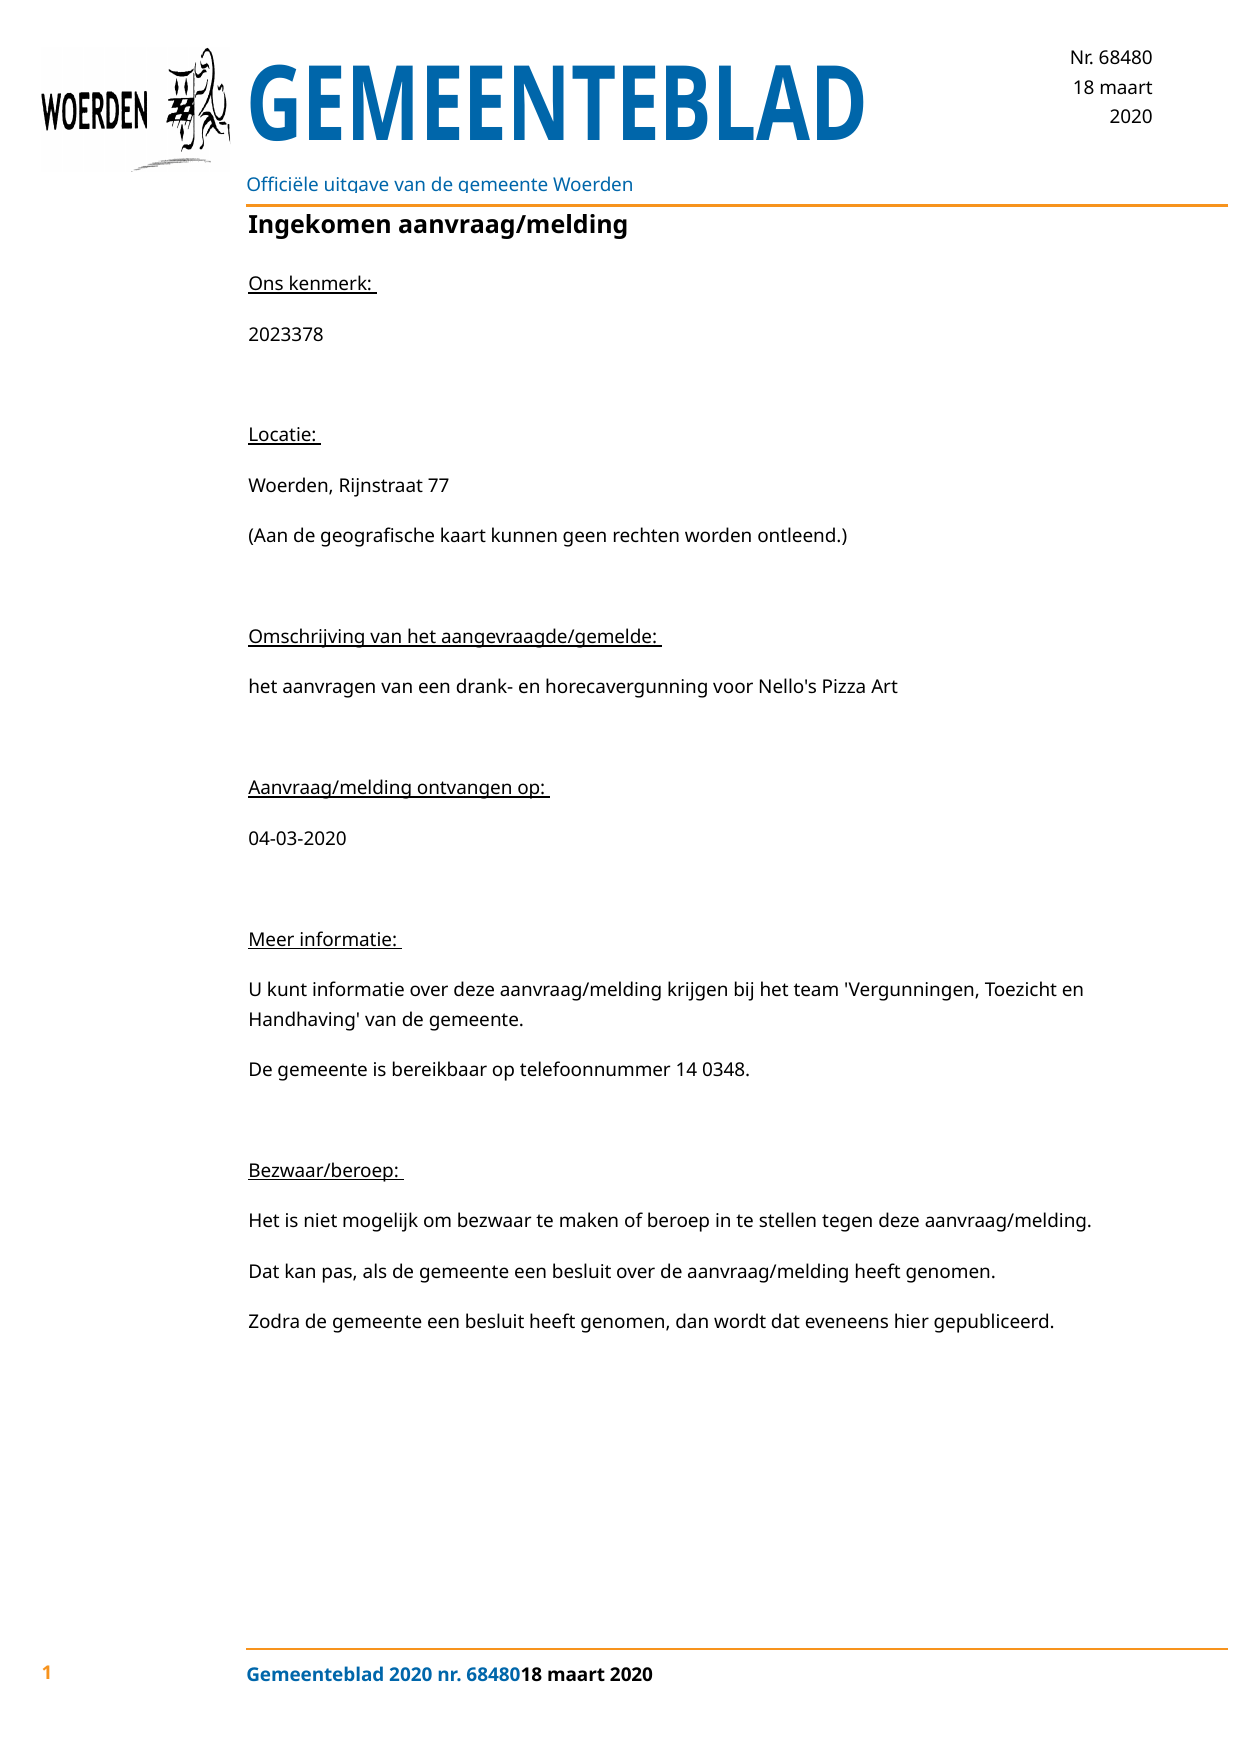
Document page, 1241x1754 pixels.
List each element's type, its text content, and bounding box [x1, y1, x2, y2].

picture [41, 47, 231, 172]
text 04-03-2020 [248, 825, 1152, 851]
text Omschrijving van het aangevraagde/gemelde: [248, 623, 1152, 649]
text Zodra de gemeente een besluit heeft genomen, dan wordt dat eveneens hier gepubliceerd. [248, 1308, 1152, 1334]
text Aanvraag/melding ontvangen op: [248, 774, 1152, 800]
text Bezwaar/beroep: [248, 1157, 1152, 1183]
text Locatie: [248, 422, 1152, 447]
text (Aan de geografische kaart kunnen geen rechten worden ontleend.) [248, 522, 1152, 548]
text De gemeente is bereikbaar op telefoonnummer 14 0348. [248, 1056, 1152, 1082]
text Het is niet mogelijk om bezwaar te maken of beroep in te stellen tegen deze aanvraag/melding. [248, 1207, 1152, 1233]
text het aanvragen van een drank- en horecavergunning voor Nello's Pizza Art [248, 674, 1152, 699]
text Meer informatie: [248, 926, 1152, 951]
text Ons kenmerk: [248, 270, 1152, 296]
text 2023378 [248, 321, 1152, 346]
text Woerden, Rijnstraat 77 [248, 472, 1152, 498]
text Dat kan pas, als de gemeente een besluit over de aanvraag/melding heeft genomen. [248, 1258, 1152, 1283]
text Ingekomen aanvraag/melding [248, 207, 1152, 241]
text U kunt informatie over deze aanvraag/melding krijgen bij het team 'Vergunningen, Toezicht en Handhaving' van de gemeente. [248, 976, 1152, 1031]
